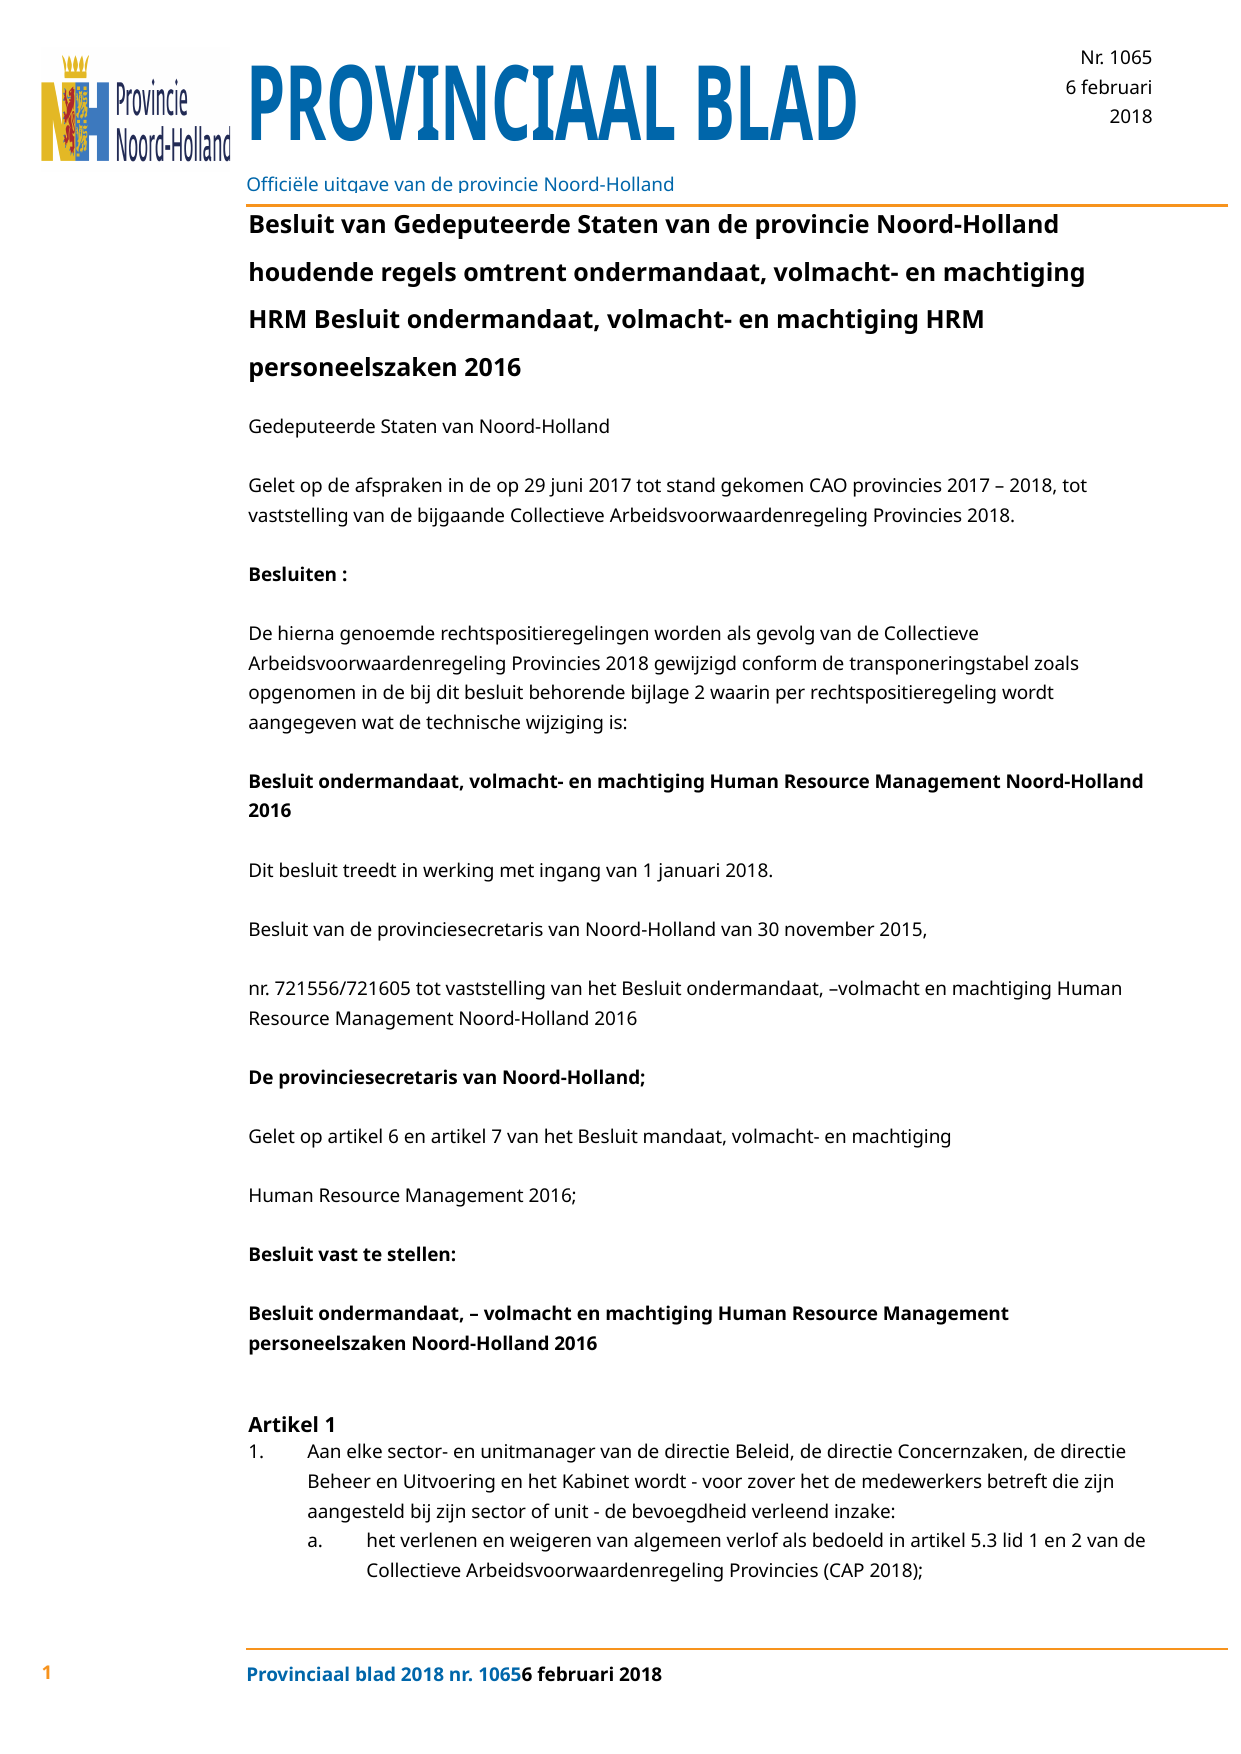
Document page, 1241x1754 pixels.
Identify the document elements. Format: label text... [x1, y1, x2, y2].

text Artikel 1 [248, 1410, 1152, 1439]
text Human Resource Management 2016; [248, 1182, 1152, 1208]
picture [41, 47, 231, 172]
text Gedeputeerde Staten van Noord-Holland [248, 413, 1152, 439]
text Besluit van Gedeputeerde Staten van de provincie Noord-Holland houdende regels omtrent ondermandaat, volmacht- en machtiging HRM Besluit ondermandaat, volmacht- en machtiging HRM personeelszaken 2016 [248, 207, 1152, 384]
text Besluit vast te stellen: [248, 1241, 1152, 1267]
text Gelet op de afspraken in de op 29 juni 2017 tot stand gekomen CAO provincies 2017 – 2018, tot vaststelling van de bijgaande Collectieve Arbeidsvoorwaardenregeling Provincies 2018. [248, 472, 1152, 528]
text Besluiten : [248, 561, 1152, 587]
text De hierna genoemde rechtspositieregelingen worden als gevolg van de Collectieve Arbeidsvoorwaardenregeling Provincies 2018 gewijzigd conform de transponeringstabel zoals opgenomen in de bij dit besluit behorende bijlage 2 waarin per rechtspositieregeling wordt aangegeven wat de technische wijziging is: [248, 620, 1152, 735]
list Aan elke sector- en unitmanager van de directie Beleid, de directie Concernzaken, de directie Beheer en Uitvoering en het Kabinet wordt - voor zover het de medewerkers betreft die zijn aangesteld bij zijn sector of unit - de bevoegdheid verleend inzake: [248, 1439, 1152, 1523]
text Besluit van de provinciesecretaris van Noord-Holland van 30 november 2015, [248, 916, 1152, 942]
text De provinciesecretaris van Noord-Holland; [248, 1064, 1152, 1090]
list het verlenen en weigeren van algemeen verlof als bedoeld in artikel 5.3 lid 1 en 2 van de Collectieve Arbeidsvoorwaardenregeling Provincies (CAP 2018); [307, 1527, 1152, 1583]
text Besluit ondermandaat, – volmacht en machtiging Human Resource Management personeelszaken Noord-Holland 2016 [248, 1301, 1152, 1356]
text Besluit ondermandaat, volmacht- en machtiging Human Resource Management Noord-Holland 2016 [248, 768, 1152, 823]
text Dit besluit treedt in werking met ingang van 1 januari 2018. [248, 857, 1152, 883]
text nr. 721556/721605 tot vaststelling van het Besluit ondermandaat, –volmacht en machtiging Human Resource Management Noord-Holland 2016 [248, 975, 1152, 1031]
text Gelet op artikel 6 en artikel 7 van het Besluit mandaat, volmacht- en machtiging [248, 1123, 1152, 1149]
